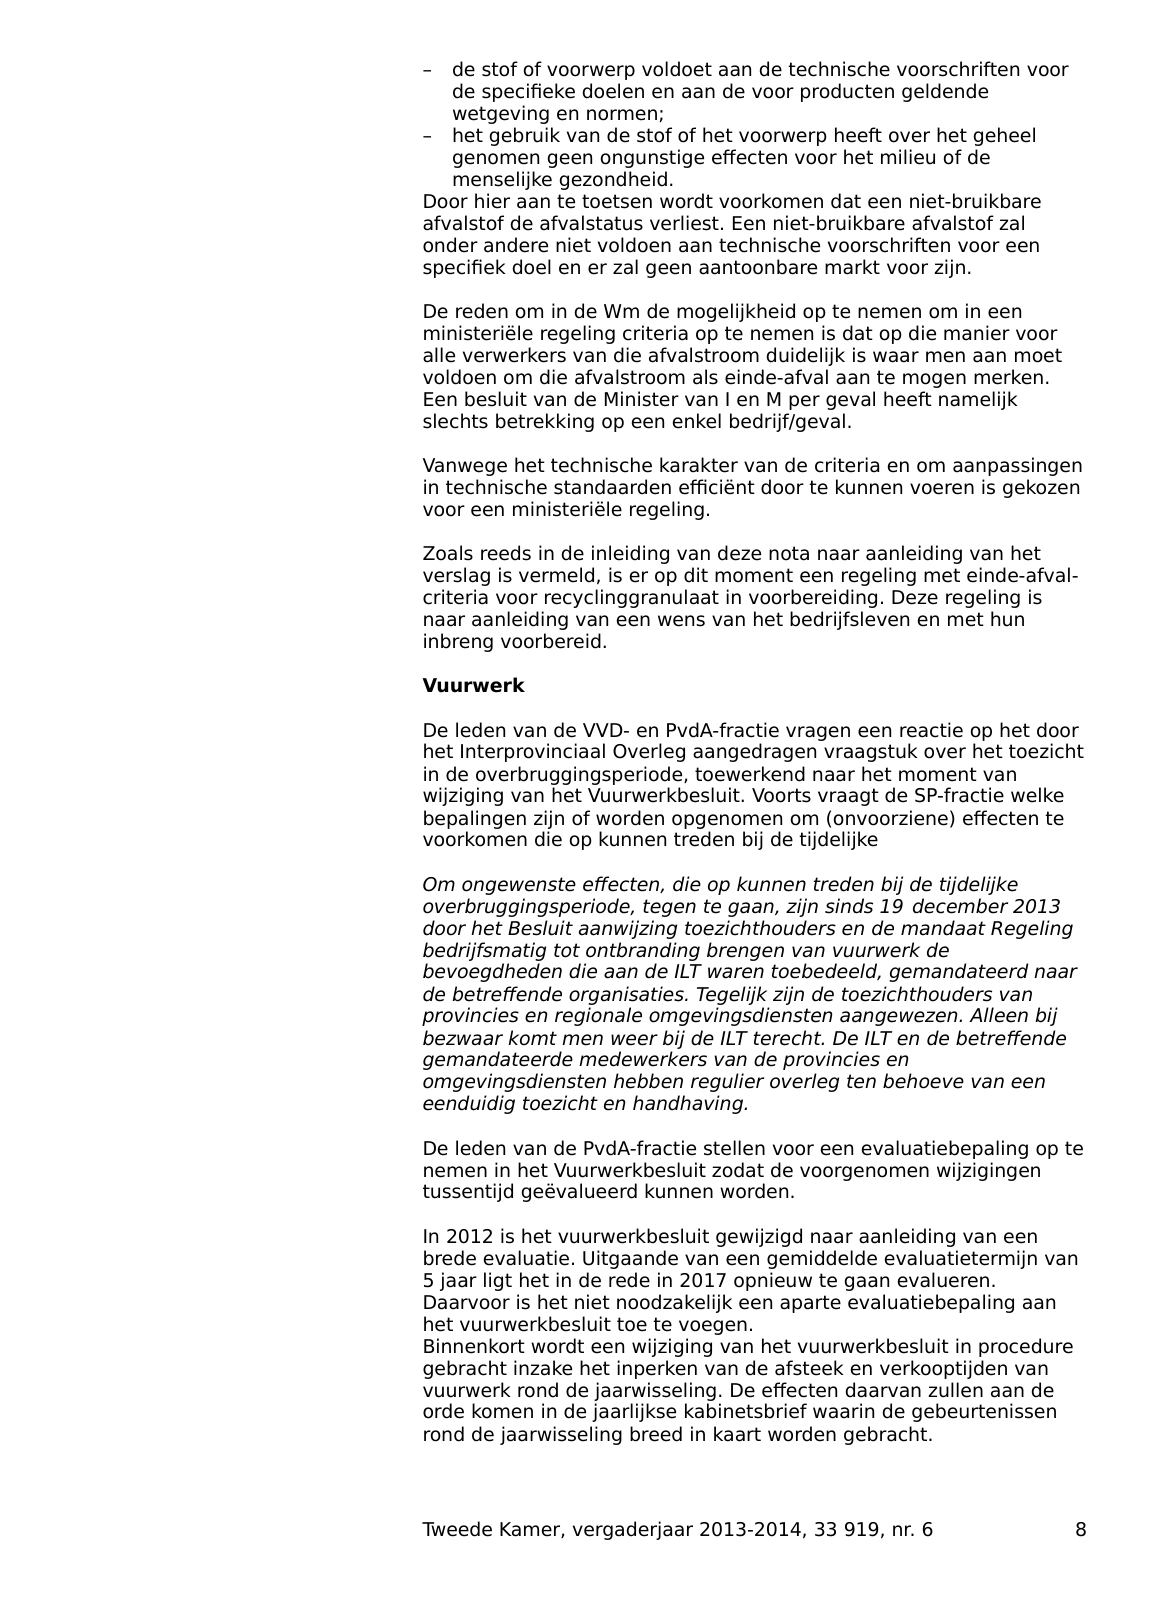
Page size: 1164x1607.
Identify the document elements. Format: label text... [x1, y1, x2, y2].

text In 2012 is het vuurwerkbesluit gewijzigd naar aanleiding van een brede evaluatie. Uitgaande van een gemiddelde evaluatietermijn van 5 jaar ligt het in de rede in 2017 opnieuw te gaan evalueren. Daarvoor is het niet noodzakelijk een aparte evaluatiebepaling aan het vuurwerkbesluit toe te voegen. [422, 1226, 1087, 1336]
text De leden van de PvdA-fractie stellen voor een evaluatiebepaling op te nemen in het Vuurwerkbesluit zodat de voorgenomen wijzigingen tussentijd geëvalueerd kunnen worden. [422, 1137, 1087, 1203]
text De leden van de VVD- en PvdA-fractie vragen een reactie op het door het Interprovinciaal Overleg aangedragen vraagstuk over het toezicht in de overbruggingsperiode, toewerkend naar het moment van wijziging van het Vuurwerkbesluit. Voorts vraagt de SP-fractie welke bepalingen zijn of worden opgenomen om (onvoorziene) effecten te voorkomen die op kunnen treden bij de tijdelijke [422, 719, 1087, 851]
text – het gebruik van de stof of het voorwerp heeft over het geheel genomen geen ongunstige effecten voor het milieu of de menselijke gezondheid. [422, 125, 1087, 191]
text – de stof of voorwerp voldoet aan de technische voorschriften voor de specifieke doelen en aan de voor producten geldende wetgeving en normen; [422, 59, 1087, 125]
subtitle Vuurwerk [422, 675, 1087, 697]
text Vanwege het technische karakter van de criteria en om aanpassingen in technische standaarden efficiënt door te kunnen voeren is gekozen voor een ministeriële regeling. [422, 455, 1087, 521]
text Binnenkort wordt een wijziging van het vuurwerkbesluit in procedure gebracht inzake het inperken van de afsteek en verkooptijden van vuurwerk rond de jaarwisseling. De effecten daarvan zullen aan de orde komen in de jaarlijkse kabinetsbrief waarin de gebeurtenissen rond de jaarwisseling breed in kaart worden gebracht. [422, 1336, 1087, 1445]
text De reden om in de Wm de mogelijkheid op te nemen om in een ministeriële regeling criteria op te nemen is dat op die manier voor alle verwerkers van die afvalstroom duidelijk is waar men aan moet voldoen om die afvalstroom als einde-afval aan te mogen merken. Een besluit van de Minister van I en M per geval heeft namelijk slechts betrekking op een enkel bedrijf/geval. [422, 301, 1087, 433]
text Om ongewenste effecten, die op kunnen treden bij de tijdelijke overbruggingsperiode, tegen te gaan, zijn sinds 19 december 2013 door het Besluit aanwijzing toezichthouders en de mandaat Regeling bedrijfsmatig tot ontbranding brengen van vuurwerk de bevoegdheden die aan de ILT waren toebedeeld, gemandateerd naar de betreffende organisaties. Tegelijk zijn de toezichthouders van provincies en regionale omgevingsdiensten aangewezen. Alleen bij bezwaar komt men weer bij de ILT terecht. De ILT en de betreffende gemandateerde medewerkers van de provincies en omgevingsdiensten hebben regulier overleg ten behoeve van een eenduidig toezicht en handhaving. [422, 873, 1087, 1115]
text Door hier aan te toetsen wordt voorkomen dat een niet-bruikbare afvalstof de afvalstatus verliest. Een niet-bruikbare afvalstof zal onder andere niet voldoen aan technische voorschriften voor een specifiek doel en er zal geen aantoonbare markt voor zijn. [422, 191, 1087, 279]
text Zoals reeds in de inleiding van deze nota naar aanleiding van het verslag is vermeld, is er op dit moment een regeling met einde-afval-criteria voor recyclinggranulaat in voorbereiding. Deze regeling is naar aanleiding van een wens van het bedrijfsleven en met hun inbreng voorbereid. [422, 543, 1087, 653]
